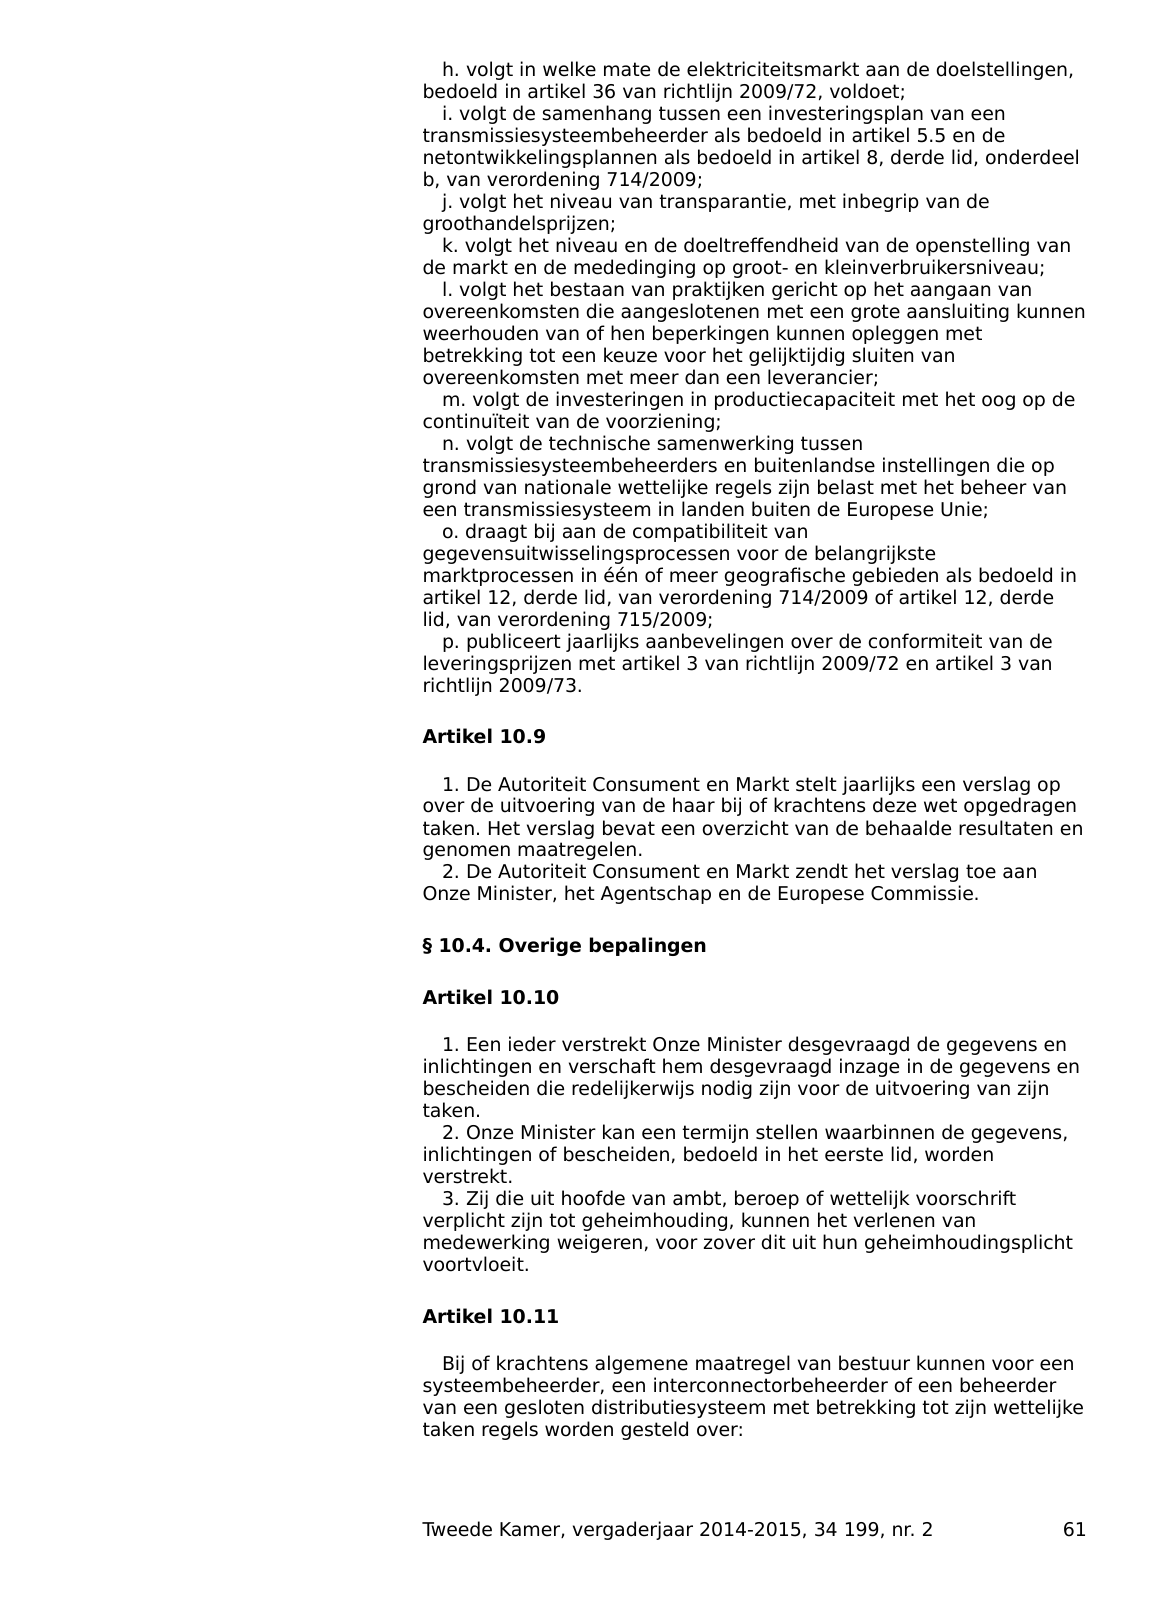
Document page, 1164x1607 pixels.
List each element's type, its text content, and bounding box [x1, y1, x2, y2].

text j. volgt het niveau van transparantie, met inbegrip van de groothandelsprijzen; [422, 191, 1087, 235]
text h. volgt in welke mate de elektriciteitsmarkt aan de doelstellingen, bedoeld in artikel 36 van richtlijn 2009/72, voldoet; [422, 59, 1087, 103]
text 2. Onze Minister kan een termijn stellen waarbinnen de gegevens, inlichtingen of bescheiden, bedoeld in het eerste lid, worden verstrekt. [422, 1122, 1087, 1188]
text k. volgt het niveau en de doeltreffendheid van de openstelling van de markt en de mededinging op groot- en kleinverbruikersniveau; [422, 235, 1087, 279]
subtitle Artikel 10.11 [422, 1306, 1087, 1328]
text 1. Een ieder verstrekt Onze Minister desgevraagd de gegevens en inlichtingen en verschaft hem desgevraagd inzage in de gegevens en bescheiden die redelijkerwijs nodig zijn voor de uitvoering van zijn taken. [422, 1034, 1087, 1122]
text l. volgt het bestaan van praktijken gericht op het aangaan van overeenkomsten die aangeslotenen met een grote aansluiting kunnen weerhouden van of hen beperkingen kunnen opleggen met betrekking tot een keuze voor het gelijktijdig sluiten van overeenkomsten met meer dan een leverancier; [422, 279, 1087, 389]
subtitle § 10.4. Overige bepalingen [422, 935, 1087, 957]
text 2. De Autoriteit Consument en Markt zendt het verslag toe aan Onze Minister, het Agentschap en de Europese Commissie. [422, 861, 1087, 905]
text m. volgt de investeringen in productiecapaciteit met het oog op de continuïteit van de voorziening; [422, 389, 1087, 433]
text o. draagt bij aan de compatibiliteit van gegevensuitwisselingsprocessen voor de belangrijkste marktprocessen in één of meer geografische gebieden als bedoeld in artikel 12, derde lid, van verordening 714/2009 of artikel 12, derde lid, van verordening 715/2009; [422, 521, 1087, 631]
subtitle Artikel 10.10 [422, 987, 1087, 1009]
text n. volgt de technische samenwerking tussen transmissiesysteembeheerders en buitenlandse instellingen die op grond van nationale wettelijke regels zijn belast met het beheer van een transmissiesysteem in landen buiten de Europese Unie; [422, 433, 1087, 521]
text Bij of krachtens algemene maatregel van bestuur kunnen voor een systeembeheerder, een interconnectorbeheerder of een beheerder van een gesloten distributiesysteem met betrekking tot zijn wettelijke taken regels worden gesteld over: [422, 1353, 1087, 1441]
text 1. De Autoriteit Consument en Markt stelt jaarlijks een verslag op over de uitvoering van de haar bij of krachtens deze wet opgedragen taken. Het verslag bevat een overzicht van de behaalde resultaten en genomen maatregelen. [422, 773, 1087, 861]
text i. volgt de samenhang tussen een investeringsplan van een transmissiesysteembeheerder als bedoeld in artikel 5.5 en de netontwikkelingsplannen als bedoeld in artikel 8, derde lid, onderdeel b, van verordening 714/2009; [422, 103, 1087, 191]
text p. publiceert jaarlijks aanbevelingen over de conformiteit van de leveringsprijzen met artikel 3 van richtlijn 2009/72 en artikel 3 van richtlijn 2009/73. [422, 631, 1087, 696]
subtitle Artikel 10.9 [422, 726, 1087, 748]
text 3. Zij die uit hoofde van ambt, beroep of wettelijk voorschrift verplicht zijn tot geheimhouding, kunnen het verlenen van medewerking weigeren, voor zover dit uit hun geheimhoudingsplicht voortvloeit. [422, 1188, 1087, 1276]
